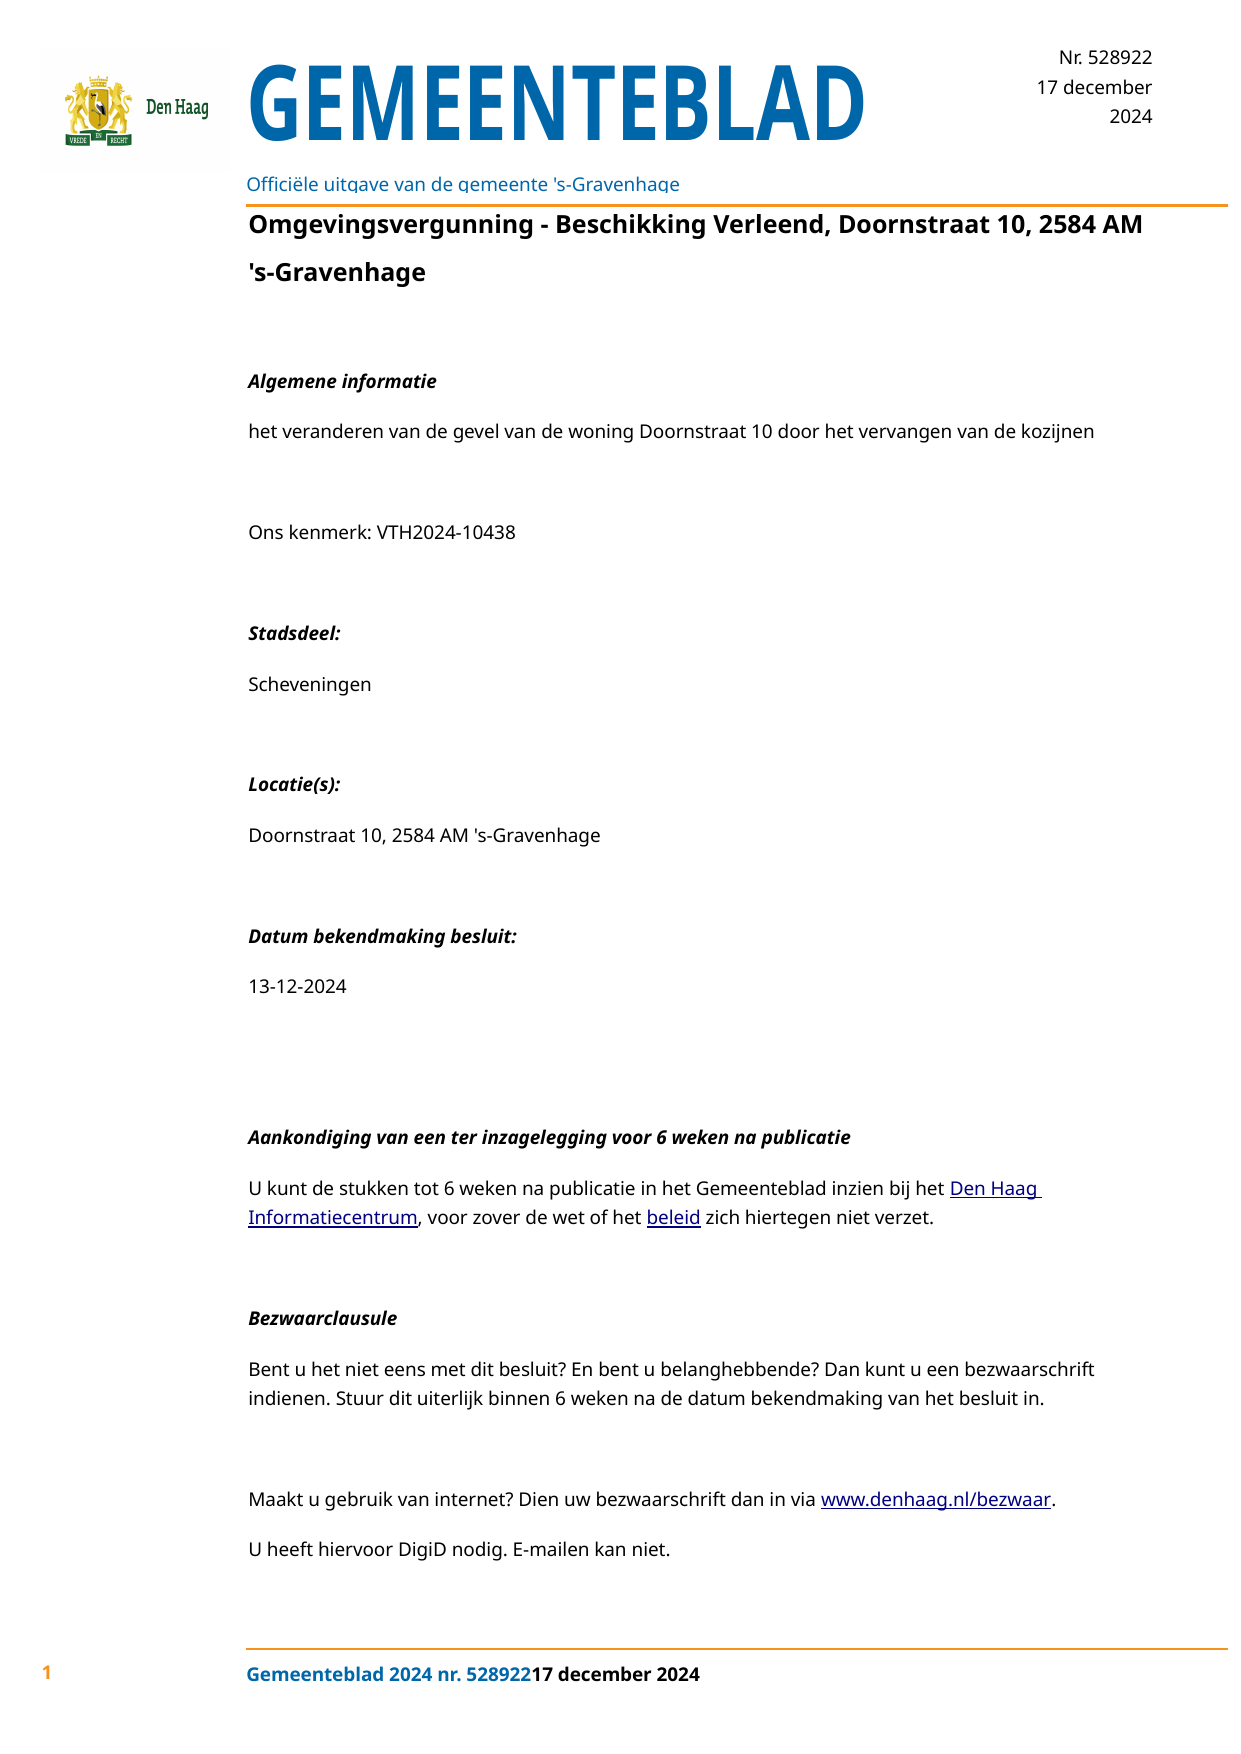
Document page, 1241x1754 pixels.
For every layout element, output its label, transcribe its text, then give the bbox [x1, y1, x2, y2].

text Aankondiging van een ter inzagelegging voor 6 weken na publicatie [248, 1124, 1152, 1150]
text Algemene informatie [248, 368, 1152, 394]
text Ons kenmerk: VTH2024-10438 [248, 519, 1152, 545]
text Scheveningen [248, 671, 1152, 697]
text Maakt u gebruik van internet? Dien uw bezwaarschrift dan in via www.denhaag.nl/bezwaar. [248, 1486, 1152, 1512]
text Datum bekendmaking besluit: [248, 923, 1152, 949]
text Omgevingsvergunning - Beschikking Verleend, Doornstraat 10, 2584 AM 's-Gravenhage [248, 207, 1152, 288]
text het veranderen van de gevel van de woning Doornstraat 10 door het vervangen van de kozijnen [248, 419, 1152, 444]
picture [41, 47, 231, 172]
text Bezwaarclausule [248, 1305, 1152, 1331]
text Bent u het niet eens met dit besluit? En bent u belanghebbende? Dan kunt u een bezwaarschrift indienen. Stuur dit uiterlijk binnen 6 weken na de datum bekendmaking van het besluit in. [248, 1356, 1152, 1411]
text Locatie(s): [248, 772, 1152, 797]
text 13-12-2024 [248, 973, 1152, 999]
text U kunt de stukken tot 6 weken na publicatie in het Gemeenteblad inzien bij het Den Haag Informatiecentrum, voor zover de wet of het beleid zich hiertegen niet verzet. [248, 1175, 1152, 1230]
text U heeft hiervoor DigiD nodig. E-mailen kan niet. [248, 1537, 1152, 1562]
text Doornstraat 10, 2584 AM 's-Gravenhage [248, 822, 1152, 848]
text Stadsdeel: [248, 620, 1152, 646]
